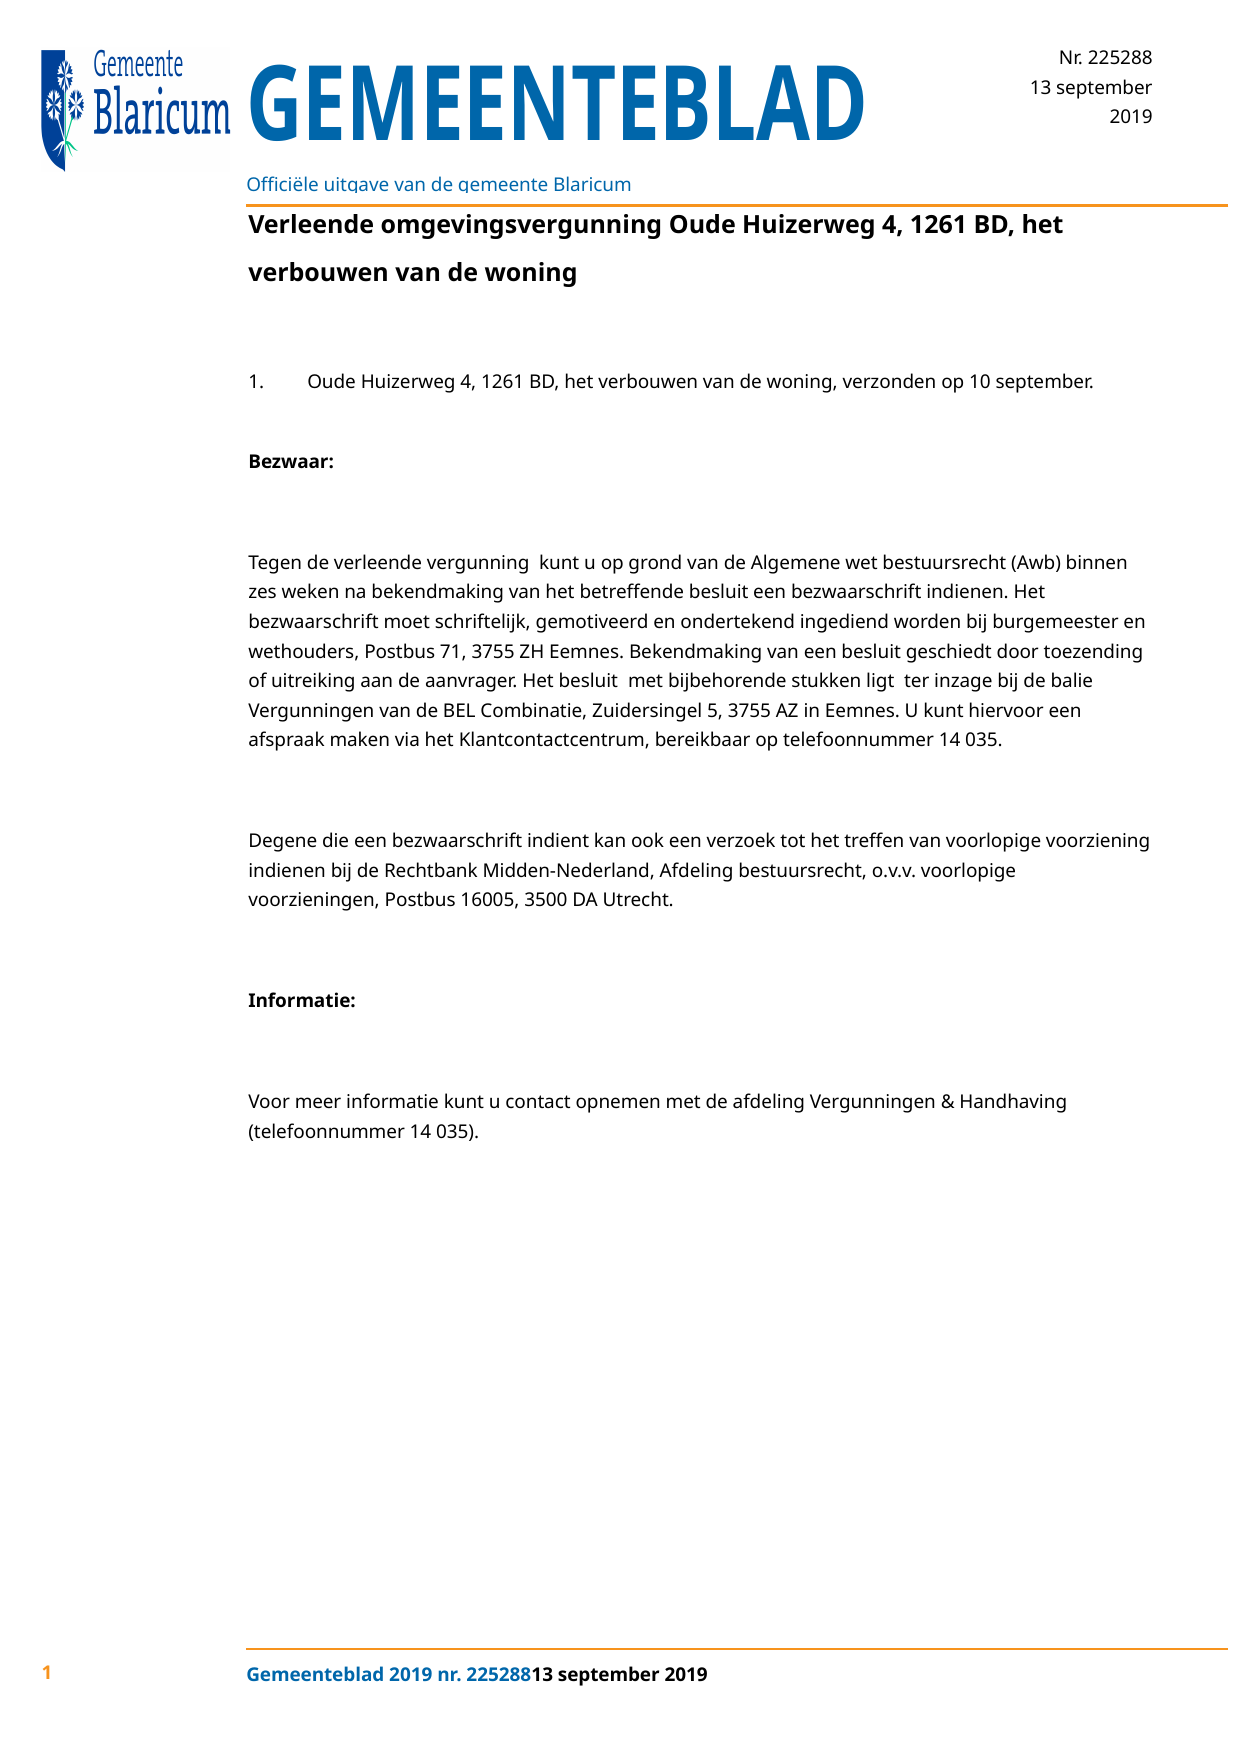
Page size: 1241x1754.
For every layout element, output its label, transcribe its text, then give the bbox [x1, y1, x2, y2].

text Voor meer informatie kunt u contact opnemen met de afdeling Vergunningen & Handhaving (telefoonnummer 14 035). [248, 1088, 1152, 1144]
text Verleende omgevingsvergunning Oude Huizerweg 4, 1261 BD, het verbouwen van de woning [248, 207, 1152, 288]
text Informatie: [248, 987, 1152, 1013]
text Degene die een bezwaarschrift indient kan ook een verzoek tot het treffen van voorlopige voorziening indienen bij de Rechtbank Midden-Nederland, Afdeling bestuursrecht, o.v.v. voorlopige voorzieningen, Postbus 16005, 3500 DA Utrecht. [248, 827, 1152, 912]
picture [41, 47, 231, 172]
list Oude Huizerweg 4, 1261 BD, het verbouwen van de woning, verzonden op 10 september. [248, 368, 1152, 394]
text Tegen de verleende vergunning kunt u op grond van de Algemene wet bestuursrecht (Awb) binnen zes weken na bekendmaking van het betreffende besluit een bezwaarschrift indienen. Het bezwaarschrift moet schriftelijk, gemotiveerd en ondertekend ingediend worden bij burgemeester en wethouders, Postbus 71, 3755 ZH Eemnes. Bekendmaking van een besluit geschiedt door toezending of uitreiking aan de aanvrager. Het besluit met bijbehorende stukken ligt ter inzage bij de balie Vergunningen van de BEL Combinatie, Zuidersingel 5, 3755 AZ in Eemnes. U kunt hiervoor een afspraak maken via het Klantcontactcentrum, bereikbaar op telefoonnummer 14 035. [248, 549, 1152, 752]
text Bezwaar: [248, 448, 1152, 474]
